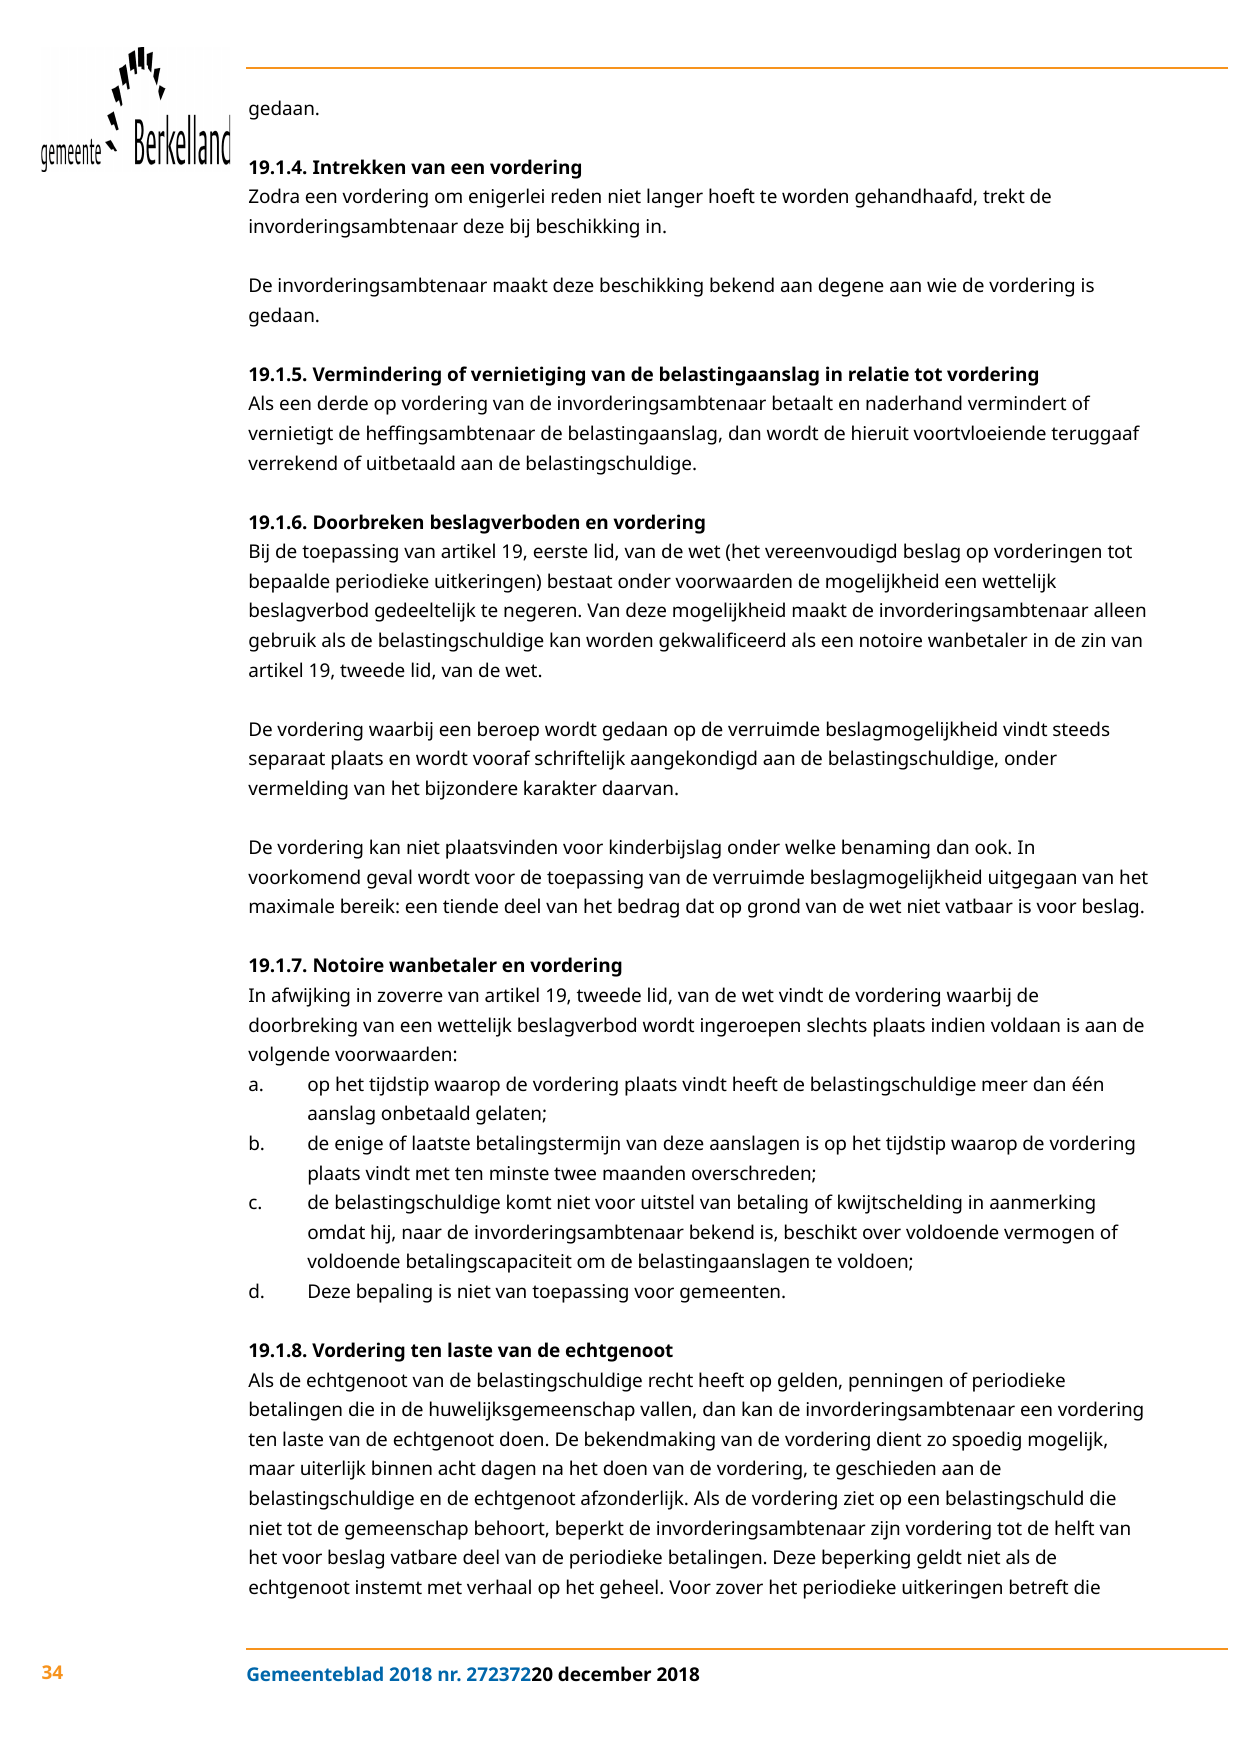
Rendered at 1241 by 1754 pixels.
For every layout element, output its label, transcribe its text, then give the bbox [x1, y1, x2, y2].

text Als een derde op vordering van de invorderingsambtenaar betaalt en naderhand vermindert of vernietigt de heffingsambtenaar de belastingaanslag, dan wordt de hieruit voortvloeiende teruggaaf verrekend of uitbetaald aan de belastingschuldige. [248, 391, 1152, 476]
text De vordering waarbij een beroep wordt gedaan op de verruimde beslagmogelijkheid vindt steeds separaat plaats en wordt vooraf schriftelijk aangekondigd aan de belastingschuldige, onder vermelding van het bijzondere karakter daarvan. [248, 716, 1152, 801]
text 19.1.7. Notoire wanbetaler en vordering [248, 953, 1152, 978]
list op het tijdstip waarop de vordering plaats vindt heeft de belastingschuldige meer dan één aanslag onbetaald gelaten; [248, 1071, 1152, 1126]
text 19.1.8. Vordering ten laste van de echtgenoot [248, 1337, 1152, 1363]
text Bij de toepassing van artikel 19, eerste lid, van de wet (het vereenvoudigd beslag op vorderingen tot bepaalde periodieke uitkeringen) bestaat onder voorwaarden de mogelijkheid een wettelijk beslagverbod gedeeltelijk te negeren. Van deze mogelijkheid maakt de invorderingsambtenaar alleen gebruik als de belastingschuldige kan worden gekwalificeerd als een notoire wanbetaler in de zin van artikel 19, tweede lid, van de wet. [248, 538, 1152, 683]
text 19.1.4. Intrekken van een vordering [248, 154, 1152, 180]
picture [41, 47, 231, 172]
text Zodra een vordering om enigerlei reden niet langer hoeft te worden gehandhaafd, trekt de invorderingsambtenaar deze bij beschikking in. [248, 183, 1152, 239]
text 19.1.6. Doorbreken beslagverboden en vordering [248, 509, 1152, 535]
text gedaan. [248, 95, 1152, 121]
list de belastingschuldige komt niet voor uitstel van betaling of kwijtschelding in aanmerking omdat hij, naar de invorderingsambtenaar bekend is, beschikt over voldoende vermogen of voldoende betalingscapaciteit om de belastingaanslagen te voldoen; [248, 1189, 1152, 1274]
text 19.1.5. Vermindering of vernietiging van de belastingaanslag in relatie tot vordering [248, 361, 1152, 387]
text Als de echtgenoot van de belastingschuldige recht heeft op gelden, penningen of periodieke betalingen die in de huwelijksgemeenschap vallen, dan kan de invorderingsambtenaar een vordering ten laste van de echtgenoot doen. De bekendmaking van de vordering dient zo spoedig mogelijk, maar uiterlijk binnen acht dagen na het doen van de vordering, te geschieden aan de belastingschuldige en de echtgenoot afzonderlijk. Als de vordering ziet op een belastingschuld die niet tot de gemeenschap behoort, beperkt de invorderingsambtenaar zijn vordering tot de helft van het voor beslag vatbare deel van de periodieke betalingen. Deze beperking geldt niet als de echtgenoot instemt met verhaal op het geheel. Voor zover het periodieke uitkeringen betreft die [248, 1367, 1152, 1600]
text De vordering kan niet plaatsvinden voor kinderbijslag onder welke benaming dan ook. In voorkomend geval wordt voor de toepassing van de verruimde beslagmogelijkheid uitgegaan van het maximale bereik: een tiende deel van het bedrag dat op grond van de wet niet vatbaar is voor beslag. [248, 834, 1152, 919]
list Deze bepaling is niet van toepassing voor gemeenten. [248, 1278, 1152, 1304]
text In afwijking in zoverre van artikel 19, tweede lid, van de wet vindt de vordering waarbij de doorbreking van een wettelijk beslagverbod wordt ingeroepen slechts plaats indien voldaan is aan de volgende voorwaarden: [248, 982, 1152, 1067]
text De invorderingsambtenaar maakt deze beschikking bekend aan degene aan wie de vordering is gedaan. [248, 272, 1152, 328]
list de enige of laatste betalingstermijn van deze aanslagen is op het tijdstip waarop de vordering plaats vindt met ten minste twee maanden overschreden; [248, 1130, 1152, 1186]
